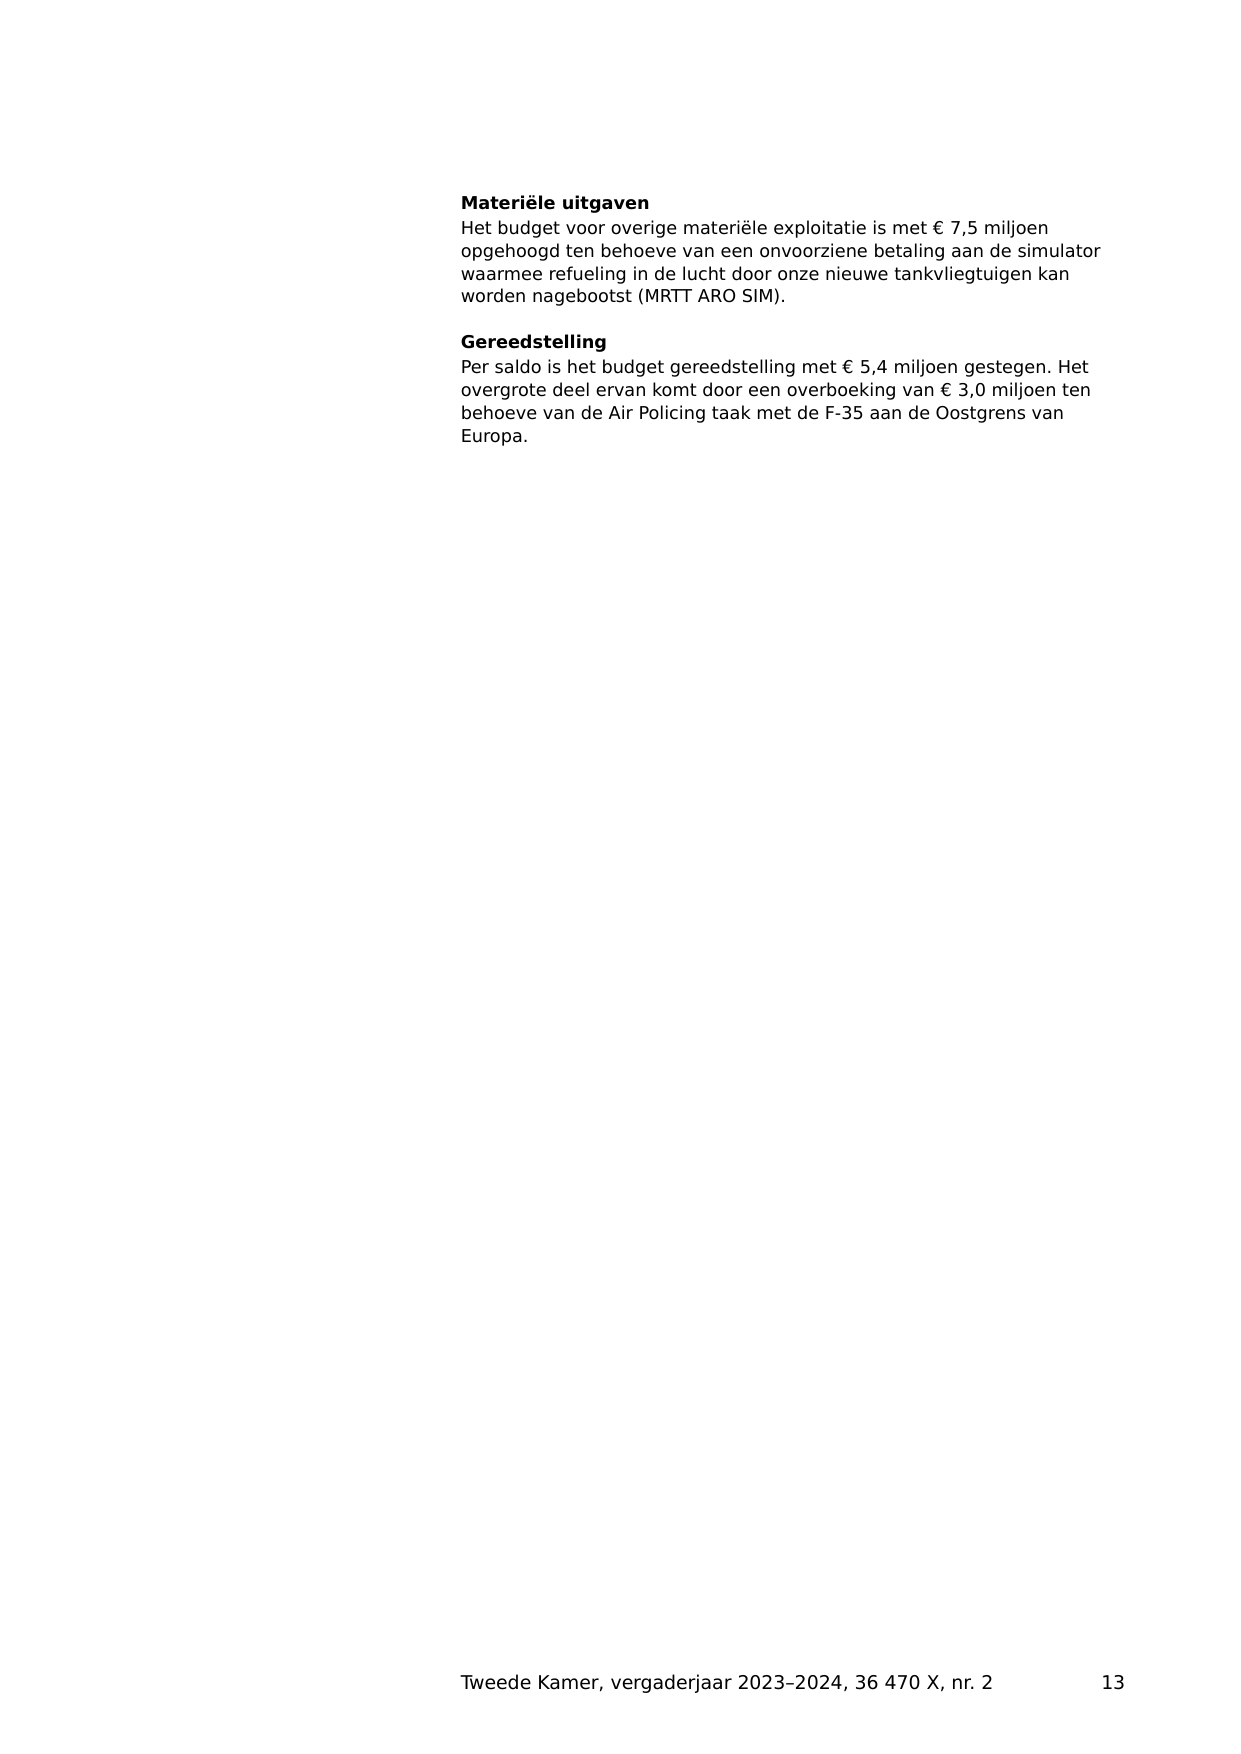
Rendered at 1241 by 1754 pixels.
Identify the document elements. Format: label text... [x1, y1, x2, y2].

text Materiële uitgaven [461, 191, 1125, 214]
text Per saldo is het budget gereedstelling met € 5,4 miljoen gestegen. Het overgrote deel ervan komt door een overboeking van € 3,0 miljoen ten behoeve van de Air Policing taak met de F-35 aan de Oostgrens van Europa. [461, 355, 1125, 447]
text Het budget voor overige materiële exploitatie is met € 7,5 miljoen opgehoogd ten behoeve van een onvoorziene betaling aan de simulator waarmee refueling in de lucht door onze nieuwe tankvliegtuigen kan worden nagebootst (MRTT ARO SIM). [461, 216, 1125, 307]
text Gereedstelling [461, 330, 1125, 353]
